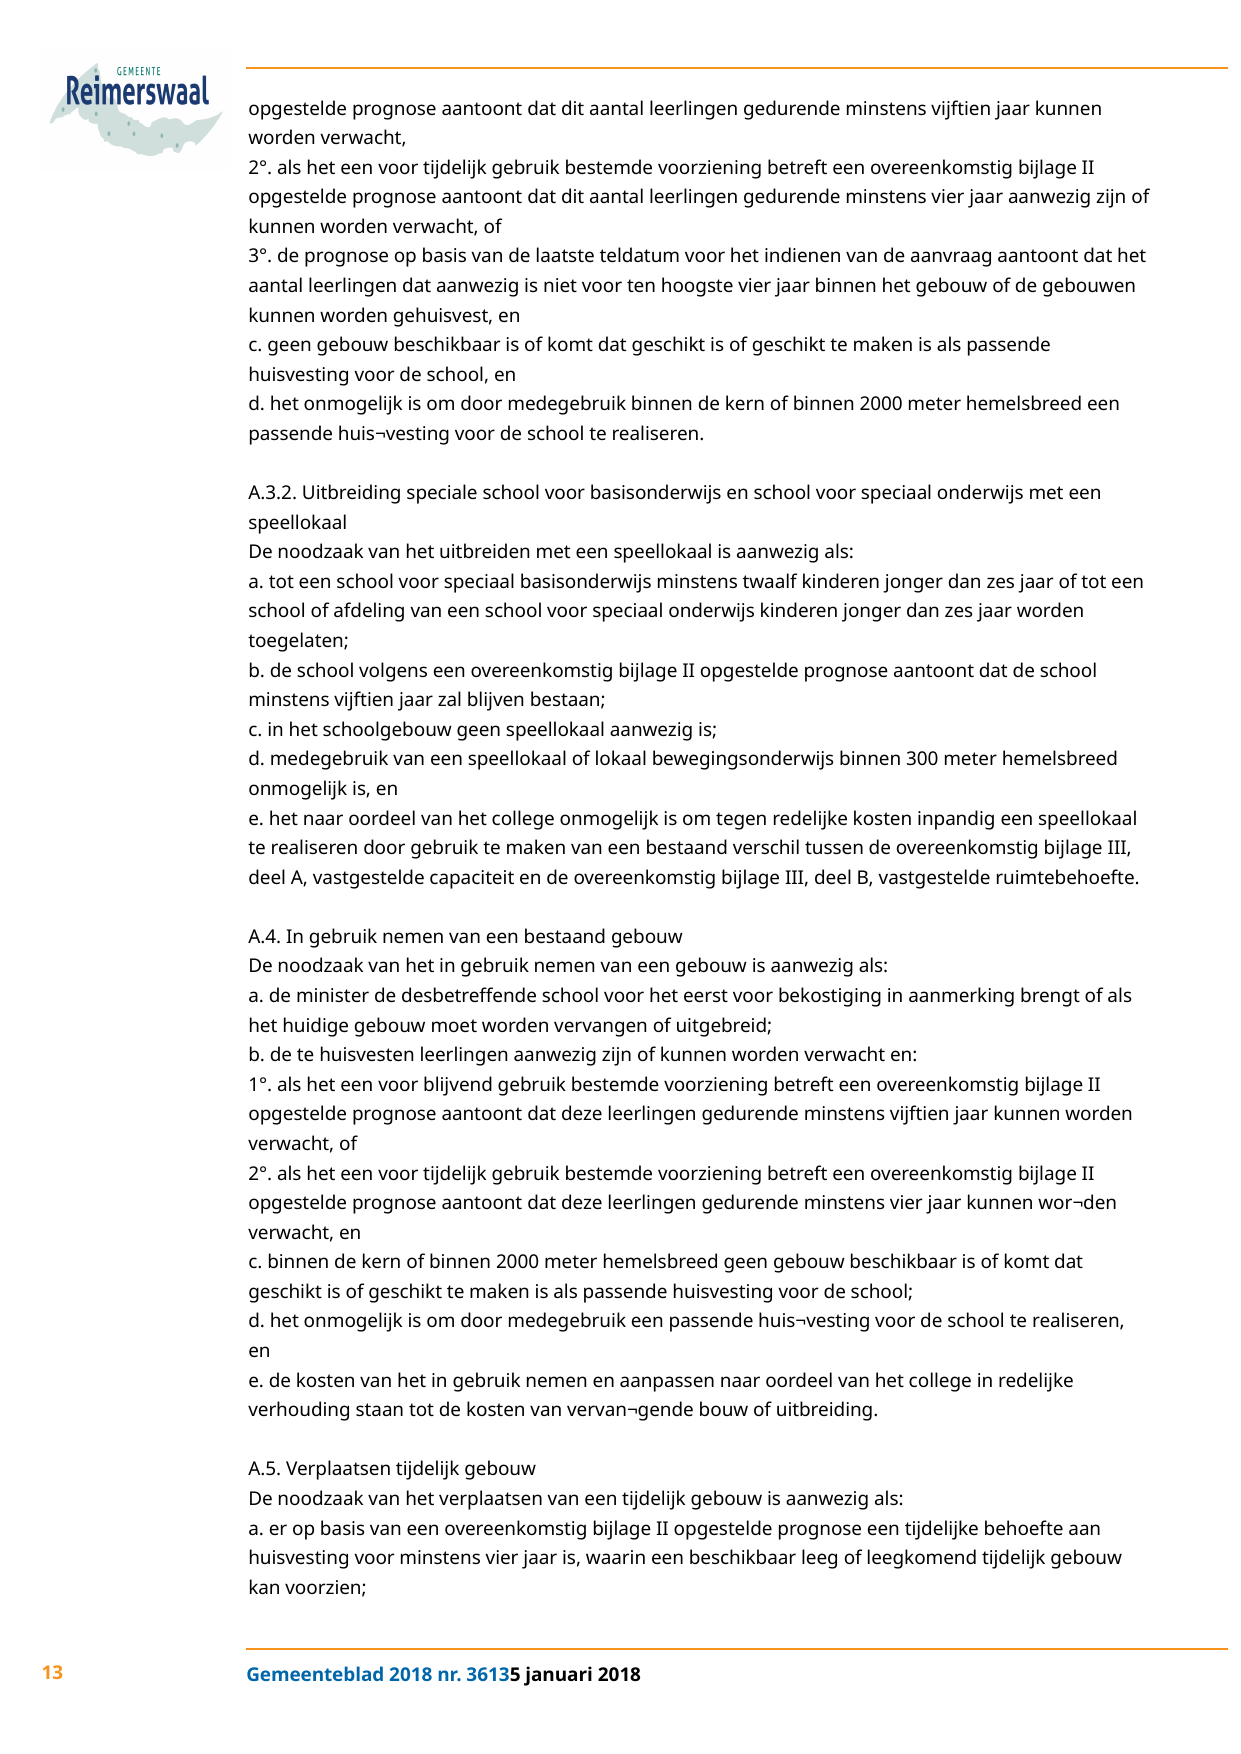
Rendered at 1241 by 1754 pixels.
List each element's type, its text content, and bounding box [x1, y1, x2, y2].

text c. binnen de kern of binnen 2000 meter hemelsbreed geen gebouw beschikbaar is of komt dat geschikt is of geschikt te maken is als passende huisvesting voor de school; [248, 1248, 1152, 1304]
text De noodzaak van het verplaatsen van een tijdelijk gebouw is aanwezig als: [248, 1485, 1152, 1511]
text a. er op basis van een overeenkomstig bijlage II opgestelde prognose een tijdelijke behoefte aan huisvesting voor minstens vier jaar is, waarin een beschikbaar leeg of leegkomend tijdelijk gebouw kan voorzien; [248, 1515, 1152, 1600]
text 1°. als het een voor blijvend gebruik bestemde voorziening betreft een overeenkomstig bijlage II opgestelde prognose aantoont dat deze leerlingen gedurende minstens vijftien jaar kunnen worden verwacht, of [248, 1071, 1152, 1156]
text a. tot een school voor speciaal basisonderwijs minstens twaalf kinderen jonger dan zes jaar of tot een school of afdeling van een school voor speciaal onderwijs kinderen jonger dan zes jaar worden toegelaten; [248, 568, 1152, 653]
text A.3.2. Uitbreiding speciale school voor basisonderwijs en school voor speciaal onderwijs met een speellokaal [248, 479, 1152, 535]
text opgestelde prognose aantoont dat dit aantal leerlingen gedurende minstens vijftien jaar kunnen worden verwacht, [248, 95, 1152, 150]
text d. het onmogelijk is om door medegebruik binnen de kern of binnen 2000 meter hemelsbreed een passende huis¬vesting voor de school te realiseren. [248, 391, 1152, 446]
text b. de school volgens een overeenkomstig bijlage II opgestelde prognose aantoont dat de school minstens vijftien jaar zal blijven bestaan; [248, 657, 1152, 712]
text 2°. als het een voor tijdelijk gebruik bestemde voorziening betreft een overeenkomstig bijlage II opgestelde prognose aantoont dat dit aantal leerlingen gedurende minstens vier jaar aanwezig zijn of kunnen worden verwacht, of [248, 154, 1152, 239]
text a. de minister de desbetreffende school voor het eerst voor bekostiging in aanmerking brengt of als het huidige gebouw moet worden vervangen of uitgebreid; [248, 982, 1152, 1038]
text 3°. de prognose op basis van de laatste teldatum voor het indienen van de aanvraag aantoont dat het aantal leerlingen dat aanwezig is niet voor ten hoogste vier jaar binnen het gebouw of de gebouwen kunnen worden gehuisvest, en [248, 243, 1152, 328]
text c. geen gebouw beschikbaar is of komt dat geschikt is of geschikt te maken is als passende huisvesting voor de school, en [248, 331, 1152, 387]
text c. in het schoolgebouw geen speellokaal aanwezig is; [248, 716, 1152, 742]
text De noodzaak van het in gebruik nemen van een gebouw is aanwezig als: [248, 953, 1152, 978]
text d. het onmogelijk is om door medegebruik een passende huis¬vesting voor de school te realiseren, en [248, 1308, 1152, 1363]
text e. het naar oordeel van het college onmogelijk is om tegen redelijke kosten inpandig een speellokaal te realiseren door gebruik te maken van een bestaand verschil tussen de overeenkomstig bijlage III, deel A, vastgestelde capaciteit en de overeenkomstig bijlage III, deel B, vastgestelde ruimtebehoefte. [248, 805, 1152, 890]
text e. de kosten van het in gebruik nemen en aanpassen naar oordeel van het college in redelijke verhouding staan tot de kosten van vervan¬gende bouw of uitbreiding. [248, 1367, 1152, 1422]
text De noodzaak van het uitbreiden met een speellokaal is aanwezig als: [248, 538, 1152, 564]
text A.4. In gebruik nemen van een bestaand gebouw [248, 923, 1152, 949]
text A.5. Verplaatsen tijdelijk gebouw [248, 1456, 1152, 1481]
picture [41, 47, 231, 172]
text 2°. als het een voor tijdelijk gebruik bestemde voorziening betreft een overeenkomstig bijlage II opgestelde prognose aantoont dat deze leerlingen gedurende minstens vier jaar kunnen wor¬den verwacht, en [248, 1160, 1152, 1245]
text b. de te huisvesten leerlingen aanwezig zijn of kunnen worden verwacht en: [248, 1041, 1152, 1067]
text d. medegebruik van een speellokaal of lokaal bewegingsonderwijs binnen 300 meter hemelsbreed onmogelijk is, en [248, 746, 1152, 801]
